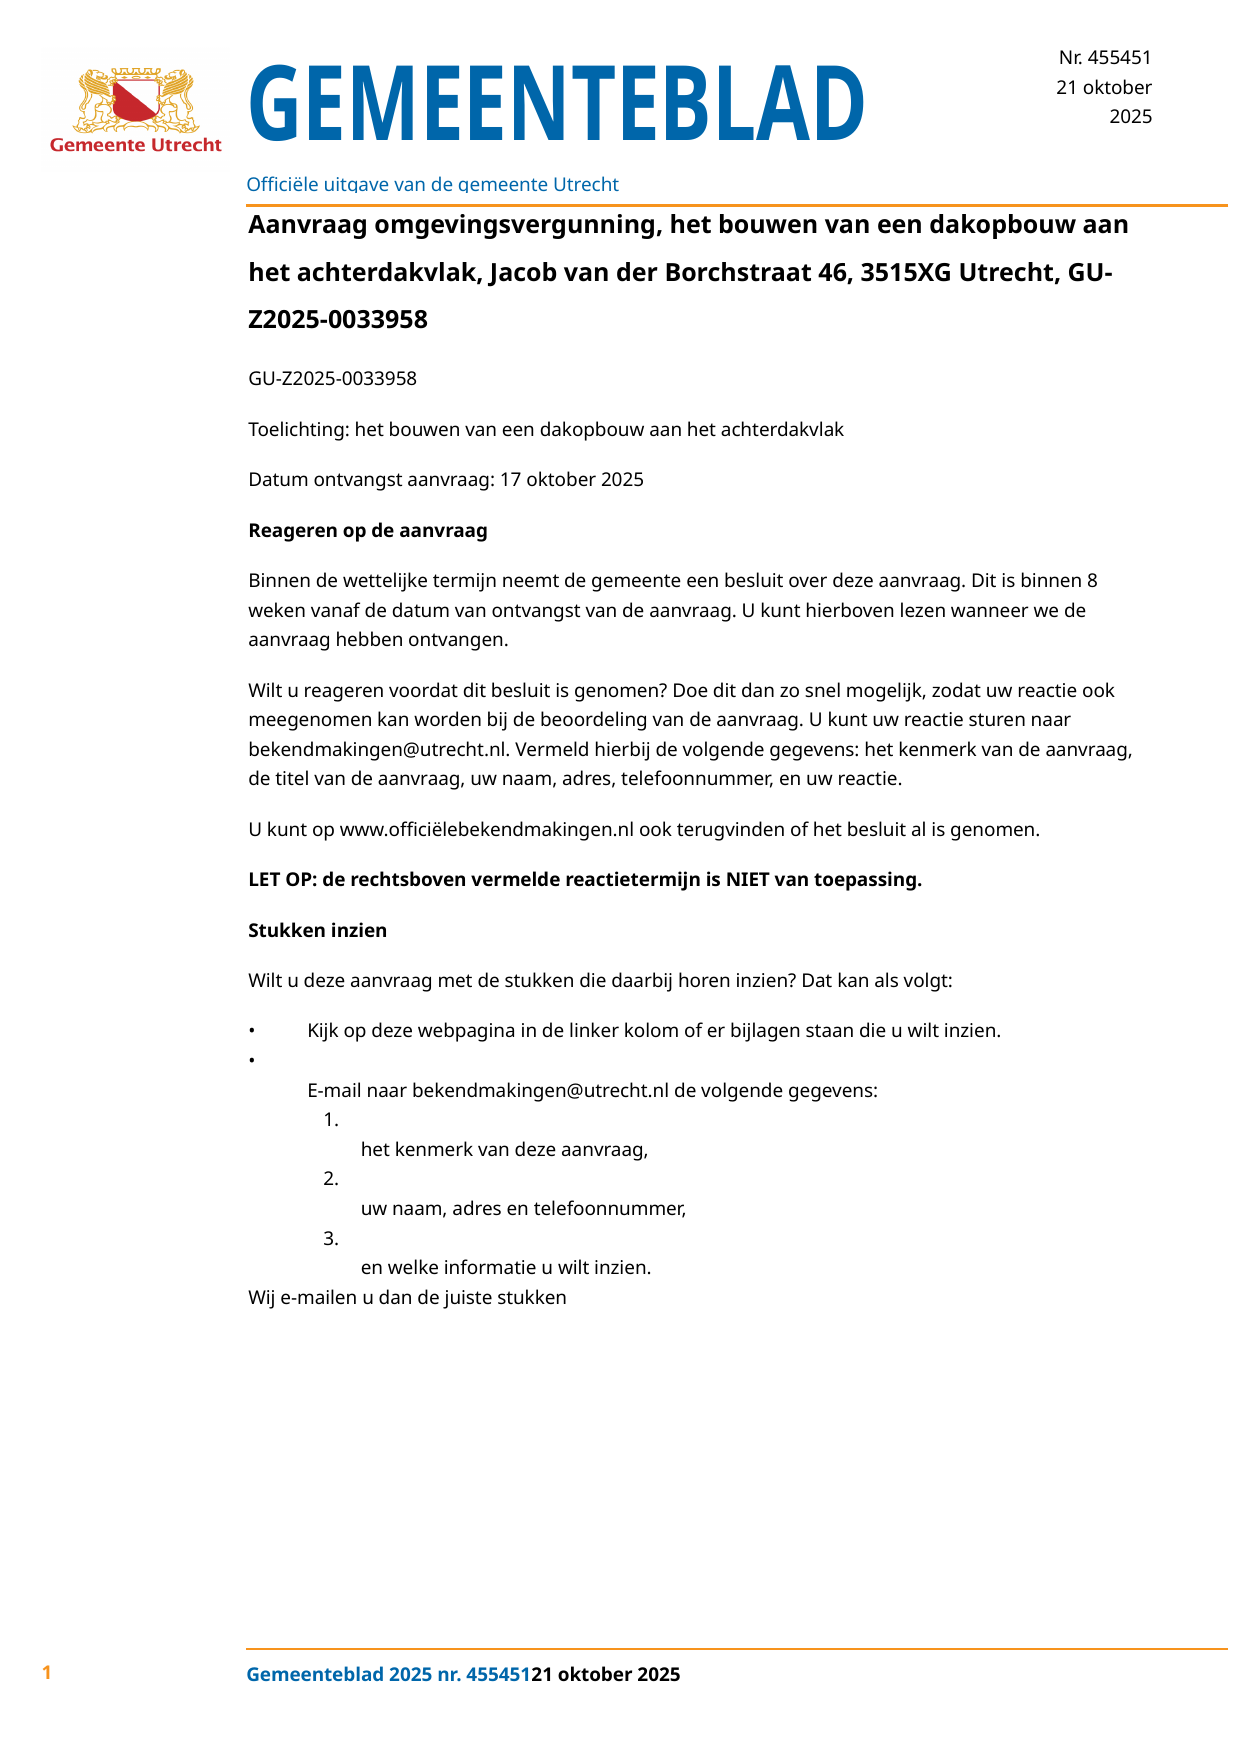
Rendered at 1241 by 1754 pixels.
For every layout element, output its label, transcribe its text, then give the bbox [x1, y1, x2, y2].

text Binnen de wettelijke termijn neemt de gemeente een besluit over deze aanvraag. Dit is binnen 8 weken vanaf de datum van ontvangst van de aanvraag. U kunt hierboven lezen wanneer we de aanvraag hebben ontvangen. [248, 567, 1152, 652]
list en welke informatie u wilt inzien. [323, 1254, 1152, 1280]
picture [41, 47, 231, 172]
text Aanvraag omgevingsvergunning, het bouwen van een dakopbouw aan het achterdakvlak, Jacob van der Borchstraat 46, 3515XG Utrecht, GU-Z2025-0033958 [248, 207, 1152, 336]
text Wilt u deze aanvraag met de stukken die daarbij horen inzien? Dat kan als volgt: [248, 967, 1152, 993]
text Toelichting: het bouwen van een dakopbouw aan het achterdakvlak [248, 416, 1152, 442]
list Kijk op deze webpagina in de linker kolom of er bijlagen staan die u wilt inzien. [248, 1018, 1152, 1043]
text U kunt op www.officiëlebekendmakingen.nl ook terugvinden of het besluit al is genomen. [248, 816, 1152, 842]
text Datum ontvangst aanvraag: 17 oktober 2025 [248, 466, 1152, 492]
text Reageren op de aanvraag [248, 517, 1152, 542]
text Stukken inzien [248, 917, 1152, 942]
list het kenmerk van deze aanvraag, [323, 1136, 1152, 1162]
text Wij e-mailen u dan de juiste stukken [248, 1284, 1152, 1309]
text Wilt u reageren voordat dit besluit is genomen? Doe dit dan zo snel mogelijk, zodat uw reactie ook meegenomen kan worden bij de beoordeling van de aanvraag. U kunt uw reactie sturen naar bekendmakingen@utrecht.nl. Vermeld hierbij de volgende gegevens: het kenmerk van de aanvraag, de titel van de aanvraag, uw naam, adres, telefoonnummer, en uw reactie. [248, 677, 1152, 791]
list uw naam, adres en telefoonnummer, [323, 1195, 1152, 1221]
text GU-Z2025-0033958 [248, 366, 1152, 391]
list E-mail naar bekendmakingen@utrecht.nl de volgende gegevens: [248, 1077, 1152, 1102]
text LET OP: de rechtsboven vermelde reactietermijn is NIET van toepassing. [248, 866, 1152, 892]
